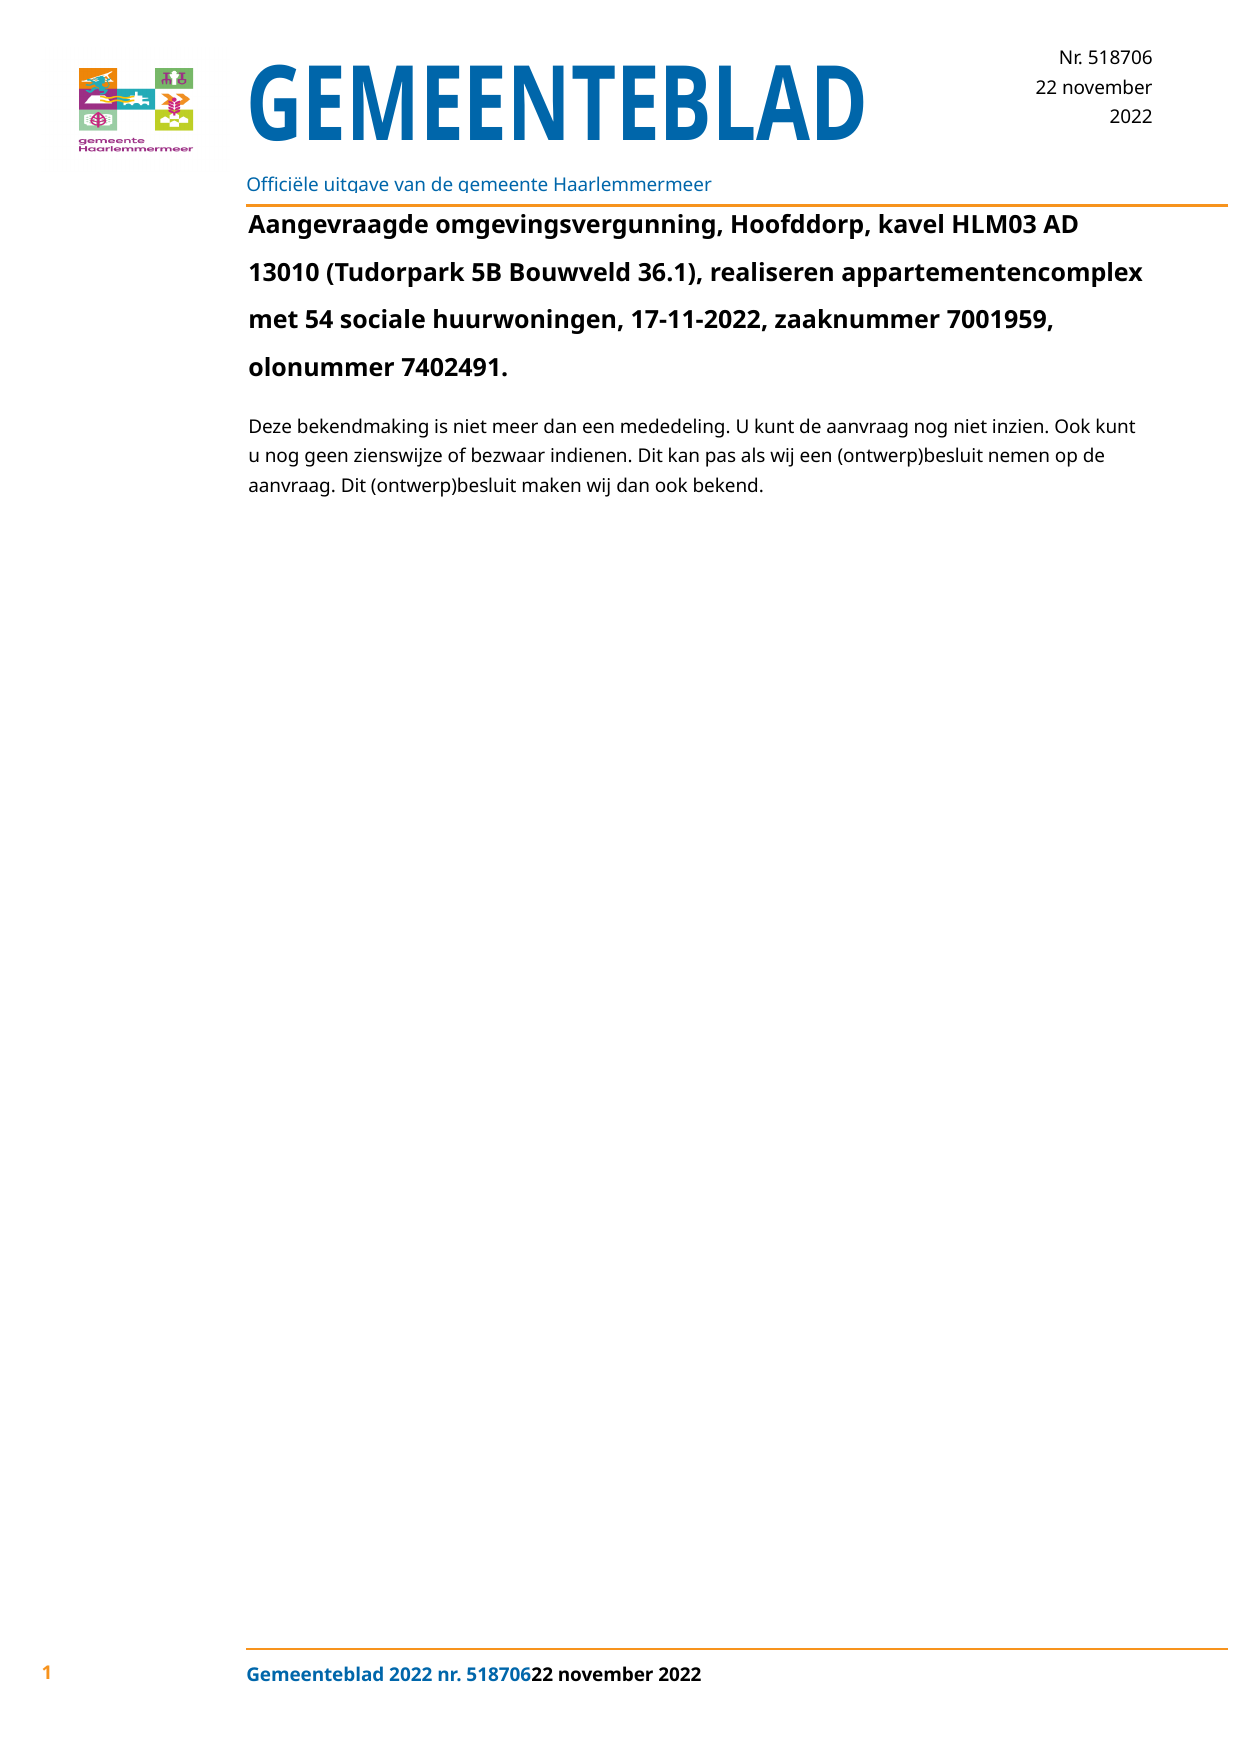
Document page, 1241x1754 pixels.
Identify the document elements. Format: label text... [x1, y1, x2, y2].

text Deze bekendmaking is niet meer dan een mededeling. U kunt de aanvraag nog niet inzien. Ook kunt u nog geen zienswijze of bezwaar indienen. Dit kan pas als wij een (ontwerp)besluit nemen op de aanvraag. Dit (ontwerp)besluit maken wij dan ook bekend. [248, 413, 1152, 498]
text Aangevraagde omgevingsvergunning, Hoofddorp, kavel HLM03 AD 13010 (Tudorpark 5B Bouwveld 36.1), realiseren appartementencomplex met 54 sociale huurwoningen, 17-11-2022, zaaknummer 7001959, olonummer 7402491. [248, 207, 1152, 384]
picture [41, 47, 231, 172]
